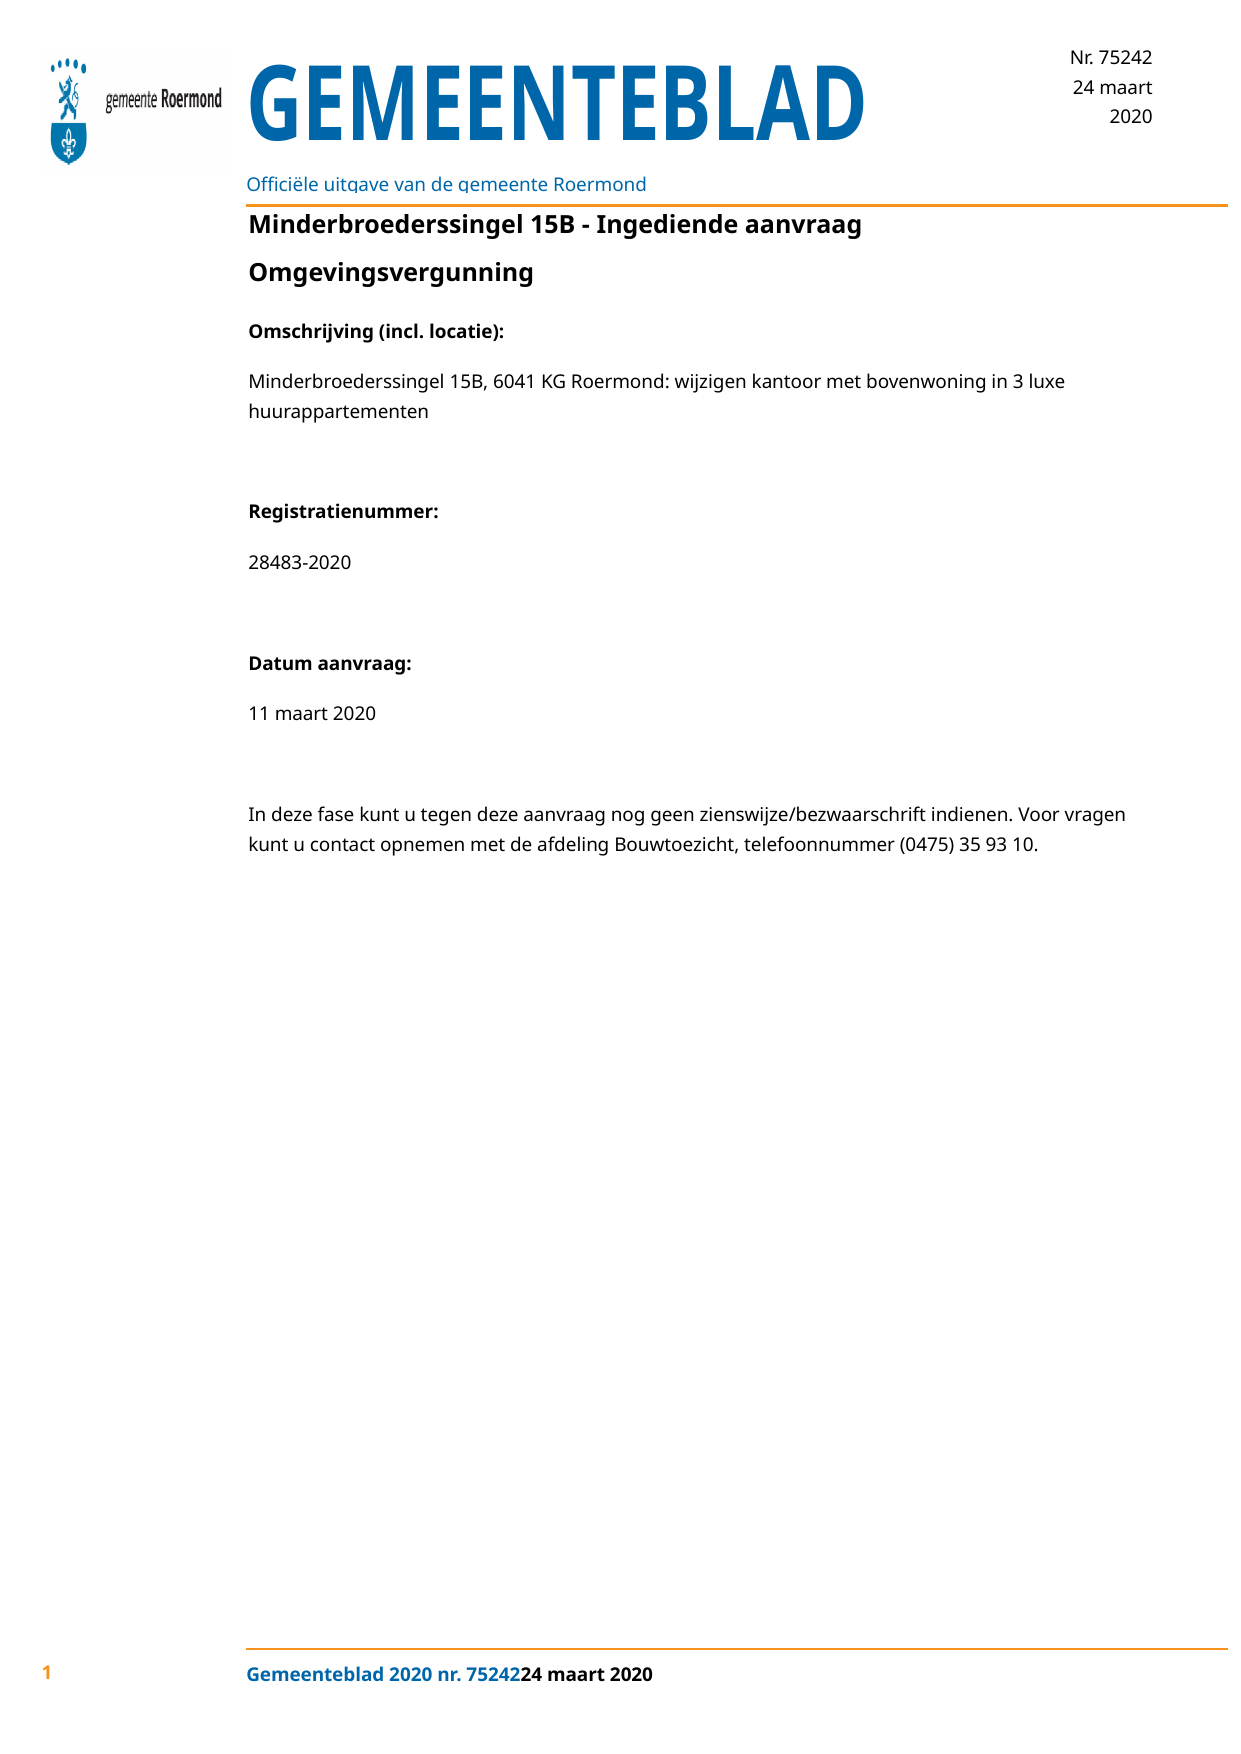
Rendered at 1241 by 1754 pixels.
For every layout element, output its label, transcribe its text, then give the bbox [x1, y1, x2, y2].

text Omschrijving (incl. locatie): [248, 318, 1152, 344]
text Datum aanvraag: [248, 650, 1152, 676]
text Minderbroederssingel 15B, 6041 KG Roermond: wijzigen kantoor met bovenwoning in 3 luxe huurappartementen [248, 368, 1152, 424]
text In deze fase kunt u tegen deze aanvraag nog geen zienswijze/bezwaarschrift indienen. Voor vragen kunt u contact opnemen met de afdeling Bouwtoezicht, telefoonnummer (0475) 35 93 10. [248, 801, 1152, 857]
picture [41, 47, 231, 172]
text 28483-2020 [248, 549, 1152, 575]
text 11 maart 2020 [248, 700, 1152, 726]
text Registratienummer: [248, 499, 1152, 524]
text Minderbroederssingel 15B - Ingediende aanvraag Omgevingsvergunning [248, 207, 1152, 288]
